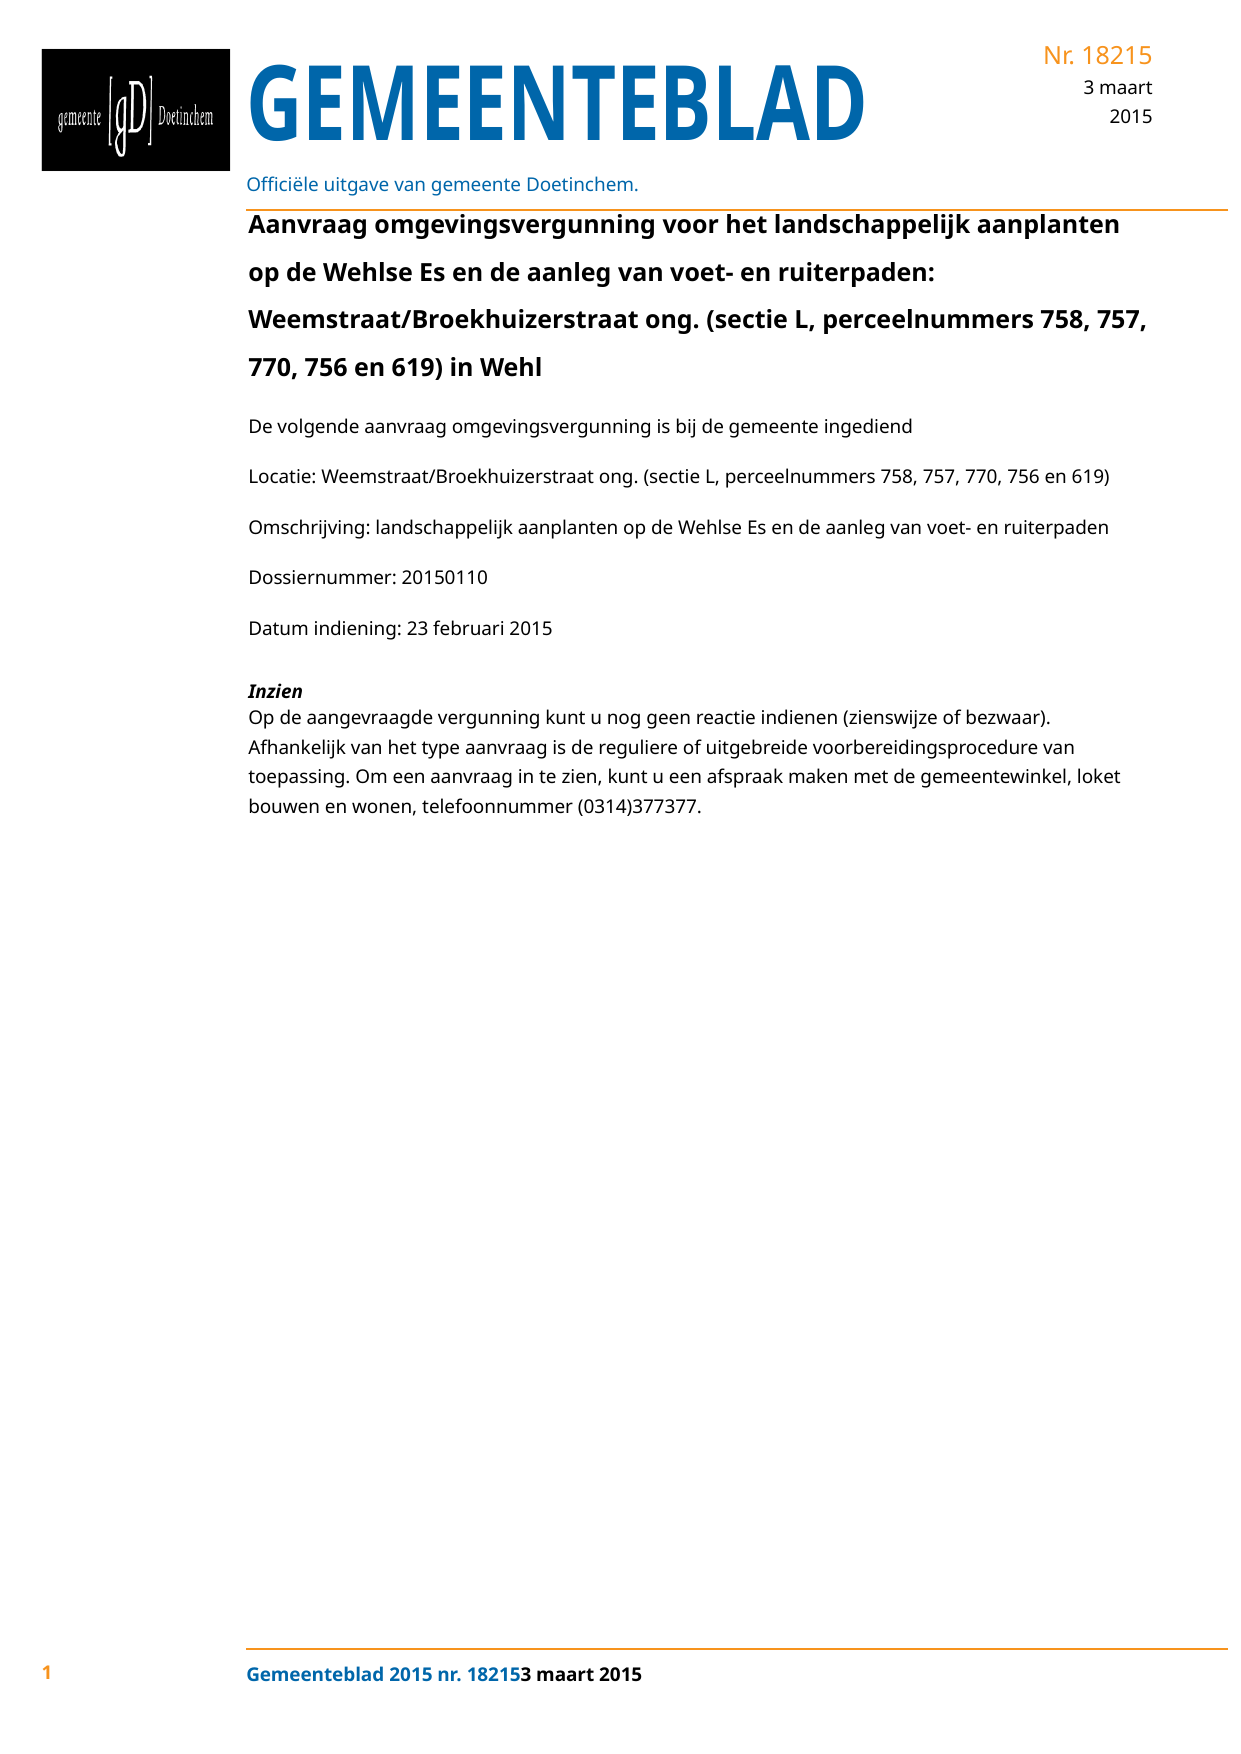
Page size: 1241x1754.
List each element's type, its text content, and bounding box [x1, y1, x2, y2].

text Aanvraag omgevingsvergunning voor het landschappelijk aanplanten op de Wehlse Es en de aanleg van voet- en ruiterpaden: Weemstraat/Broekhuizerstraat ong. (sectie L, perceelnummers 758, 757, 770, 756 en 619) in Wehl [248, 211, 1152, 384]
text De volgende aanvraag omgevingsvergunning is bij de gemeente ingediend [248, 413, 1152, 439]
text Inzien [248, 679, 1152, 704]
text Dossiernummer: 20150110 [248, 564, 1152, 590]
text Datum indiening: 23 februari 2015 [248, 615, 1152, 641]
text Op de aangevraagde vergunning kunt u nog geen reactie indienen (zienswijze of bezwaar). Afhankelijk van het type aanvraag is de reguliere of uitgebreide voorbereidingsprocedure van toepassing. Om een aanvraag in te zien, kunt u een afspraak maken met de gemeentewinkel, loket bouwen en wonen, telefoonnummer (0314)377377. [248, 704, 1152, 819]
picture [41, 47, 231, 172]
text Omschrijving: landschappelijk aanplanten op de Wehlse Es en de aanleg van voet- en ruiterpaden [248, 514, 1152, 540]
text Locatie: Weemstraat/Broekhuizerstraat ong. (sectie L, perceelnummers 758, 757, 770, 756 en 619) [248, 463, 1152, 489]
